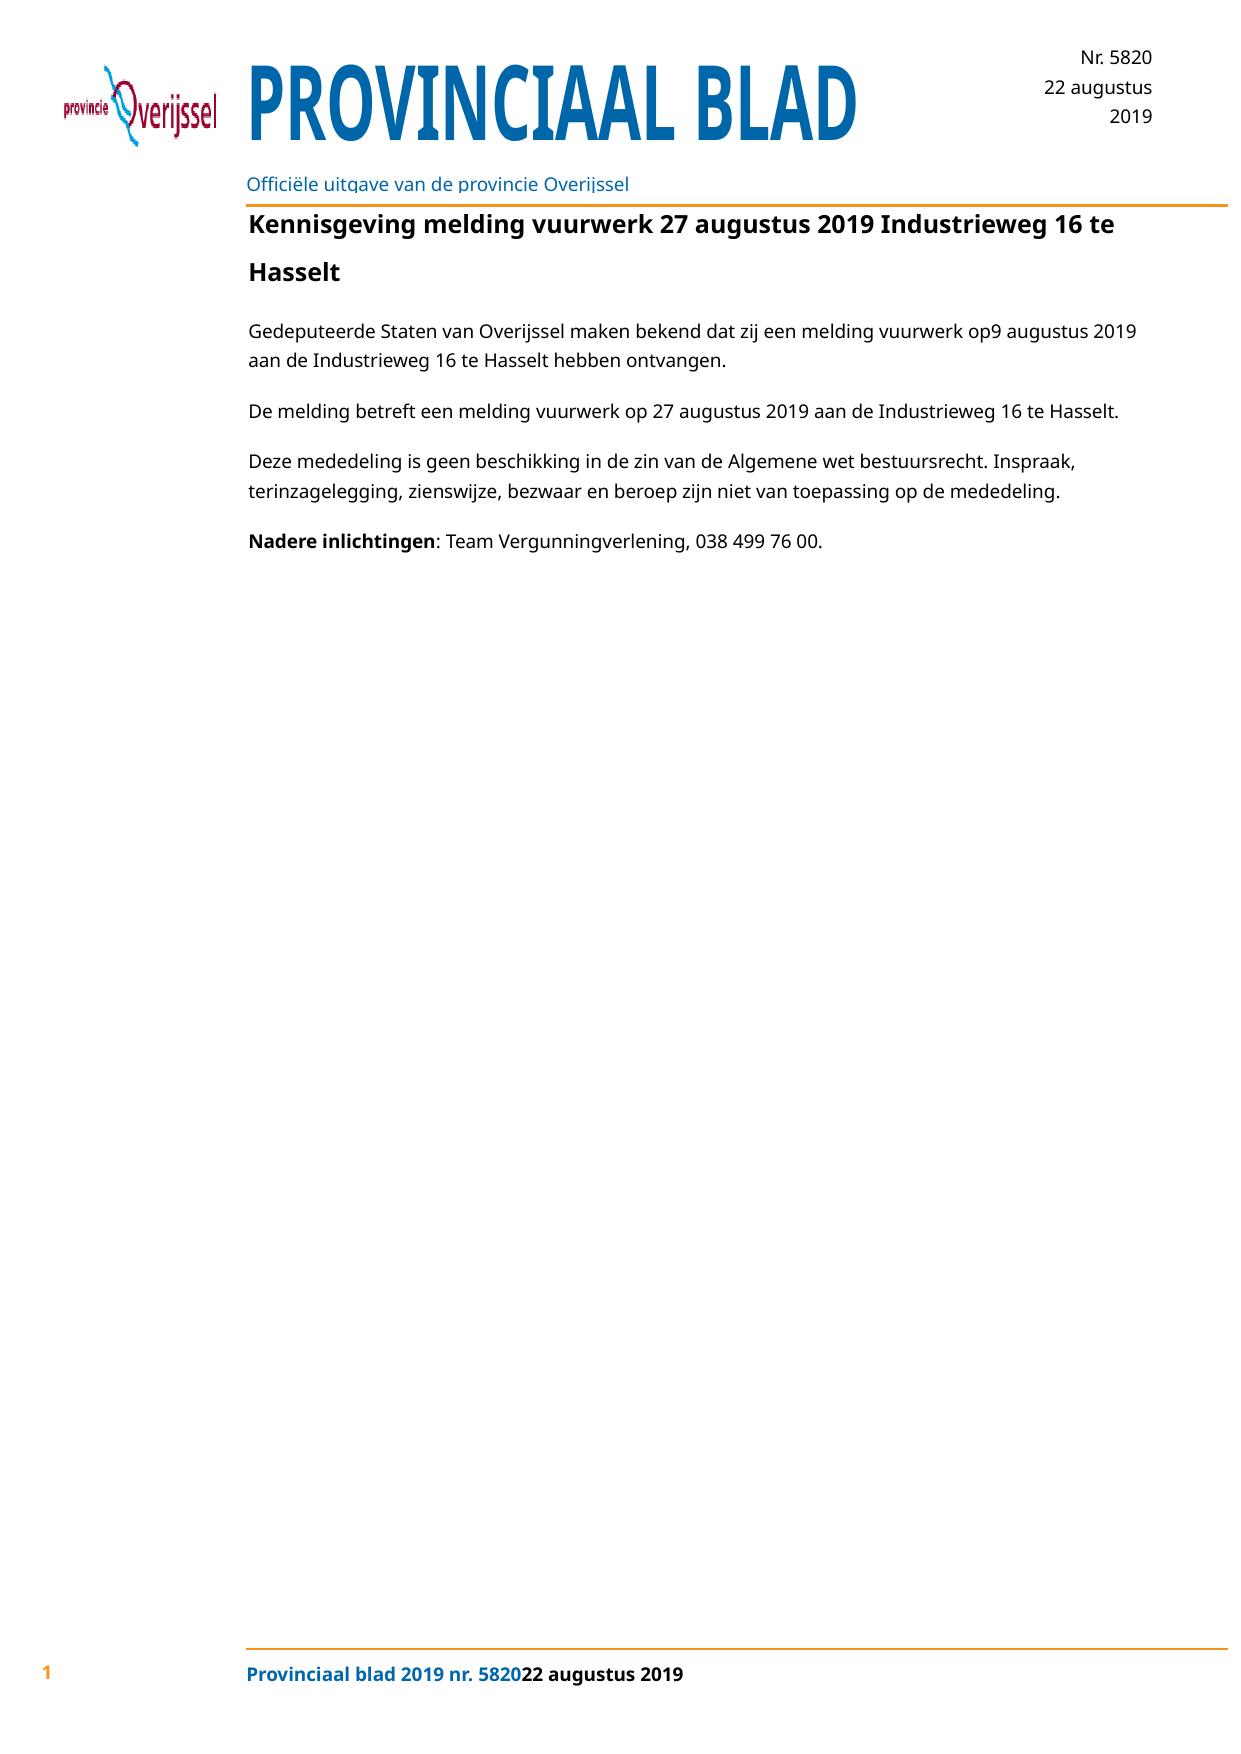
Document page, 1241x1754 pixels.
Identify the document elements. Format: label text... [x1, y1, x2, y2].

text Kennisgeving melding vuurwerk 27 augustus 2019 Industrieweg 16 te Hasselt [248, 207, 1152, 288]
text De melding betreft een melding vuurwerk op 27 augustus 2019 aan de Industrieweg 16 te Hasselt. [248, 398, 1152, 424]
text Gedeputeerde Staten van Overijssel maken bekend dat zij een melding vuurwerk op9 augustus 2019 aan de Industrieweg 16 te Hasselt hebben ontvangen. [248, 318, 1152, 373]
picture [41, 47, 231, 172]
text Deze mededeling is geen beschikking in de zin van de Algemene wet bestuursrecht. Inspraak, terinzagelegging, zienswijze, bezwaar en beroep zijn niet van toepassing op de mededeling. [248, 448, 1152, 504]
text Nadere inlichtingen: Team Vergunningverlening, 038 499 76 00. [248, 528, 1152, 554]
